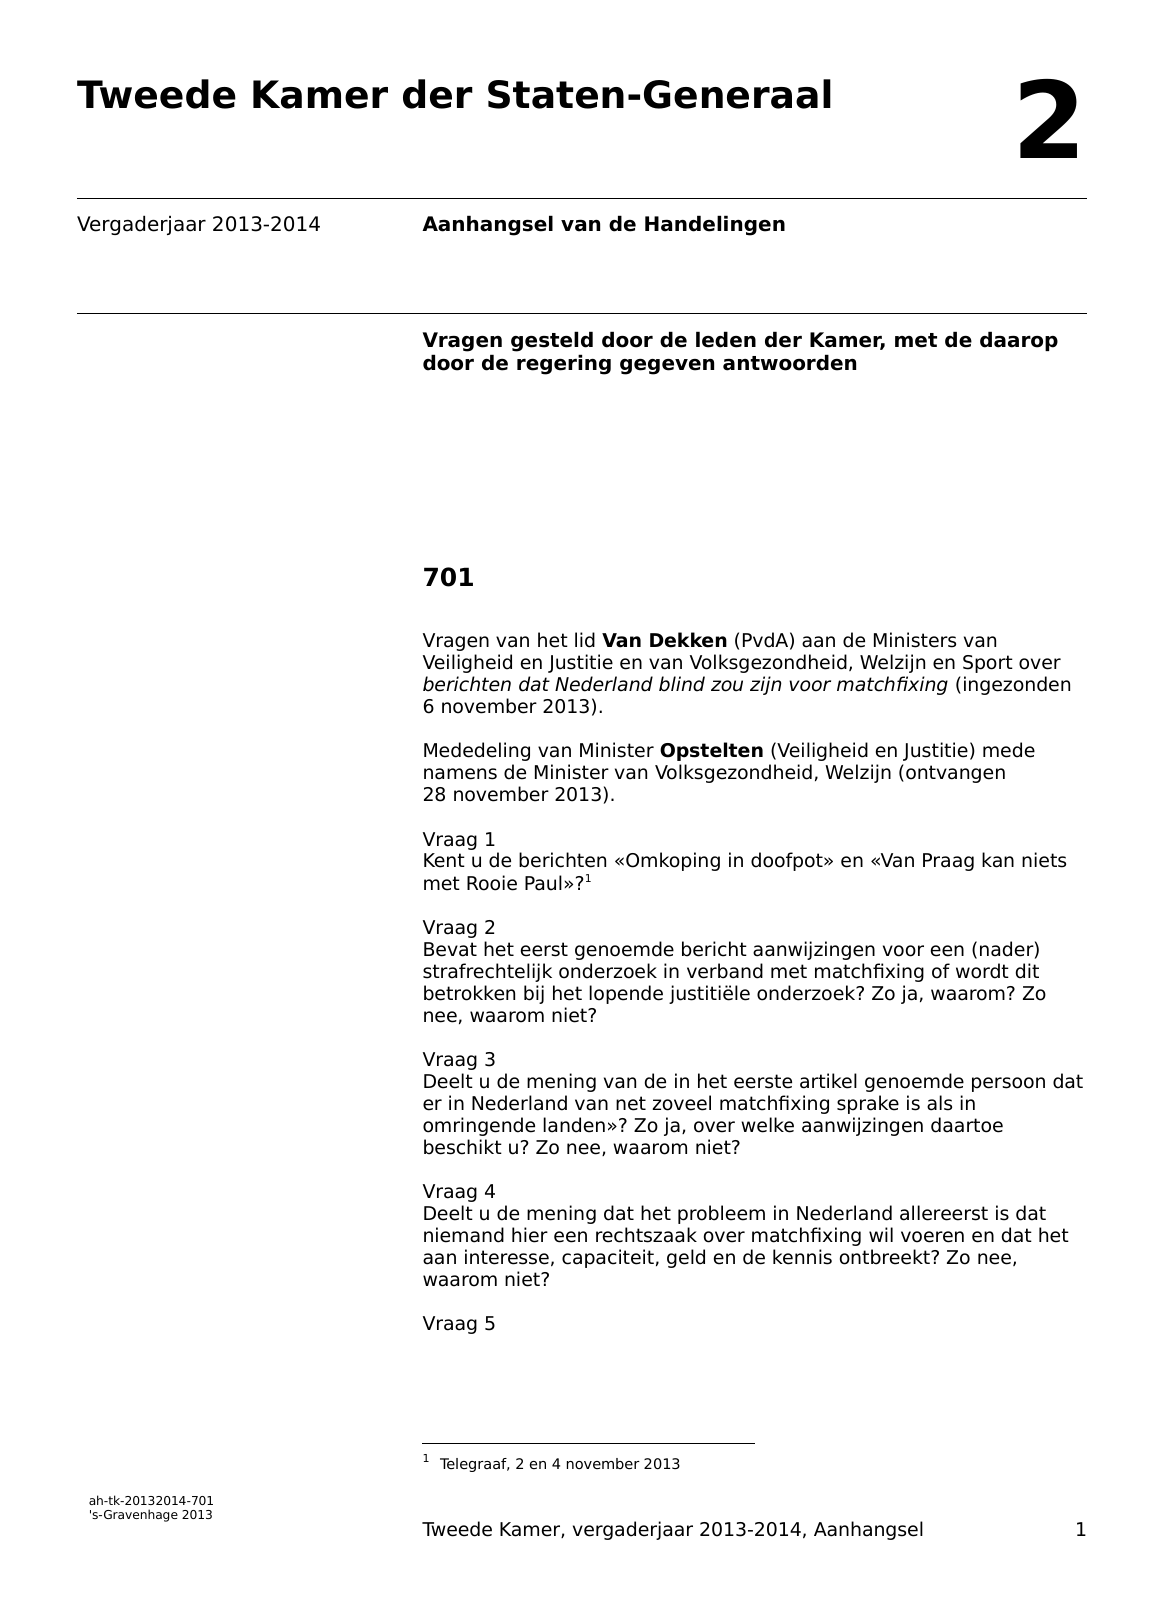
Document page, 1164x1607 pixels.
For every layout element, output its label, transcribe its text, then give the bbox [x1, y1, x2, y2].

table_cell Vergaderjaar 2013-2014 [77, 199, 422, 313]
table_cell Vragen gesteld door de leden der Kamer, met de daarop door de regering gegeven antwoorden [422, 314, 1087, 375]
text Vraag 1 [422, 828, 1087, 850]
text Vraag 3 [422, 1049, 1087, 1071]
text Kent u de berichten «Omkoping in doofpot» en «Van Praag kan niets met Rooie Paul»? [422, 850, 1087, 894]
text Vragen van het lid Van Dekken (PvdA) aan de Ministers van Veiligheid en Justitie en van Volksgezondheid, Welzijn en Sport over berichten dat Nederland blind zou zijn voor matchfixing (ingezonden 6 november 2013). [422, 630, 1087, 718]
text Vraag 4 [422, 1181, 1087, 1203]
table_cell Aanhangsel van de Handelingen [422, 199, 1087, 313]
text Vraag 2 [422, 917, 1087, 938]
text 's-Gravenhage 2013 [88, 1508, 323, 1522]
text Deelt u de mening van de in het eerste artikel genoemde persoon dat er in Nederland van net zoveel matchfixing sprake is als in omringende landen»? Zo ja, over welke aanwijzingen daartoe beschikt u? Zo nee, waarom niet? [422, 1071, 1087, 1158]
text Deelt u de mening dat het probleem in Nederland allereerst is dat niemand hier een rechtszaak over matchfixing wil voeren en dat het aan interesse, capaciteit, geld en de kennis ontbreekt? Zo nee, waarom niet? [422, 1203, 1087, 1291]
text 701 [422, 563, 1087, 592]
text ah-tk-20132014-701 [88, 1494, 323, 1508]
table_header Tweede Kamer der Staten-Generaal [77, 59, 886, 198]
table_cell [77, 314, 422, 375]
text Vraag 5 [422, 1313, 1087, 1335]
table_header 2 [886, 59, 1087, 198]
text Telegraaf, 2 en 4 november 2013 [422, 1452, 1087, 1474]
text Bevat het eerst genoemde bericht aanwijzingen voor een (nader) strafrechtelijk onderzoek in verband met matchfixing of wordt dit betrokken bij het lopende justitiële onderzoek? Zo ja, waarom? Zo nee, waarom niet? [422, 938, 1087, 1026]
text Mededeling van Minister Opstelten (Veiligheid en Justitie) mede namens de Minister van Volksgezondheid, Welzijn (ontvangen 28 november 2013). [422, 740, 1087, 806]
